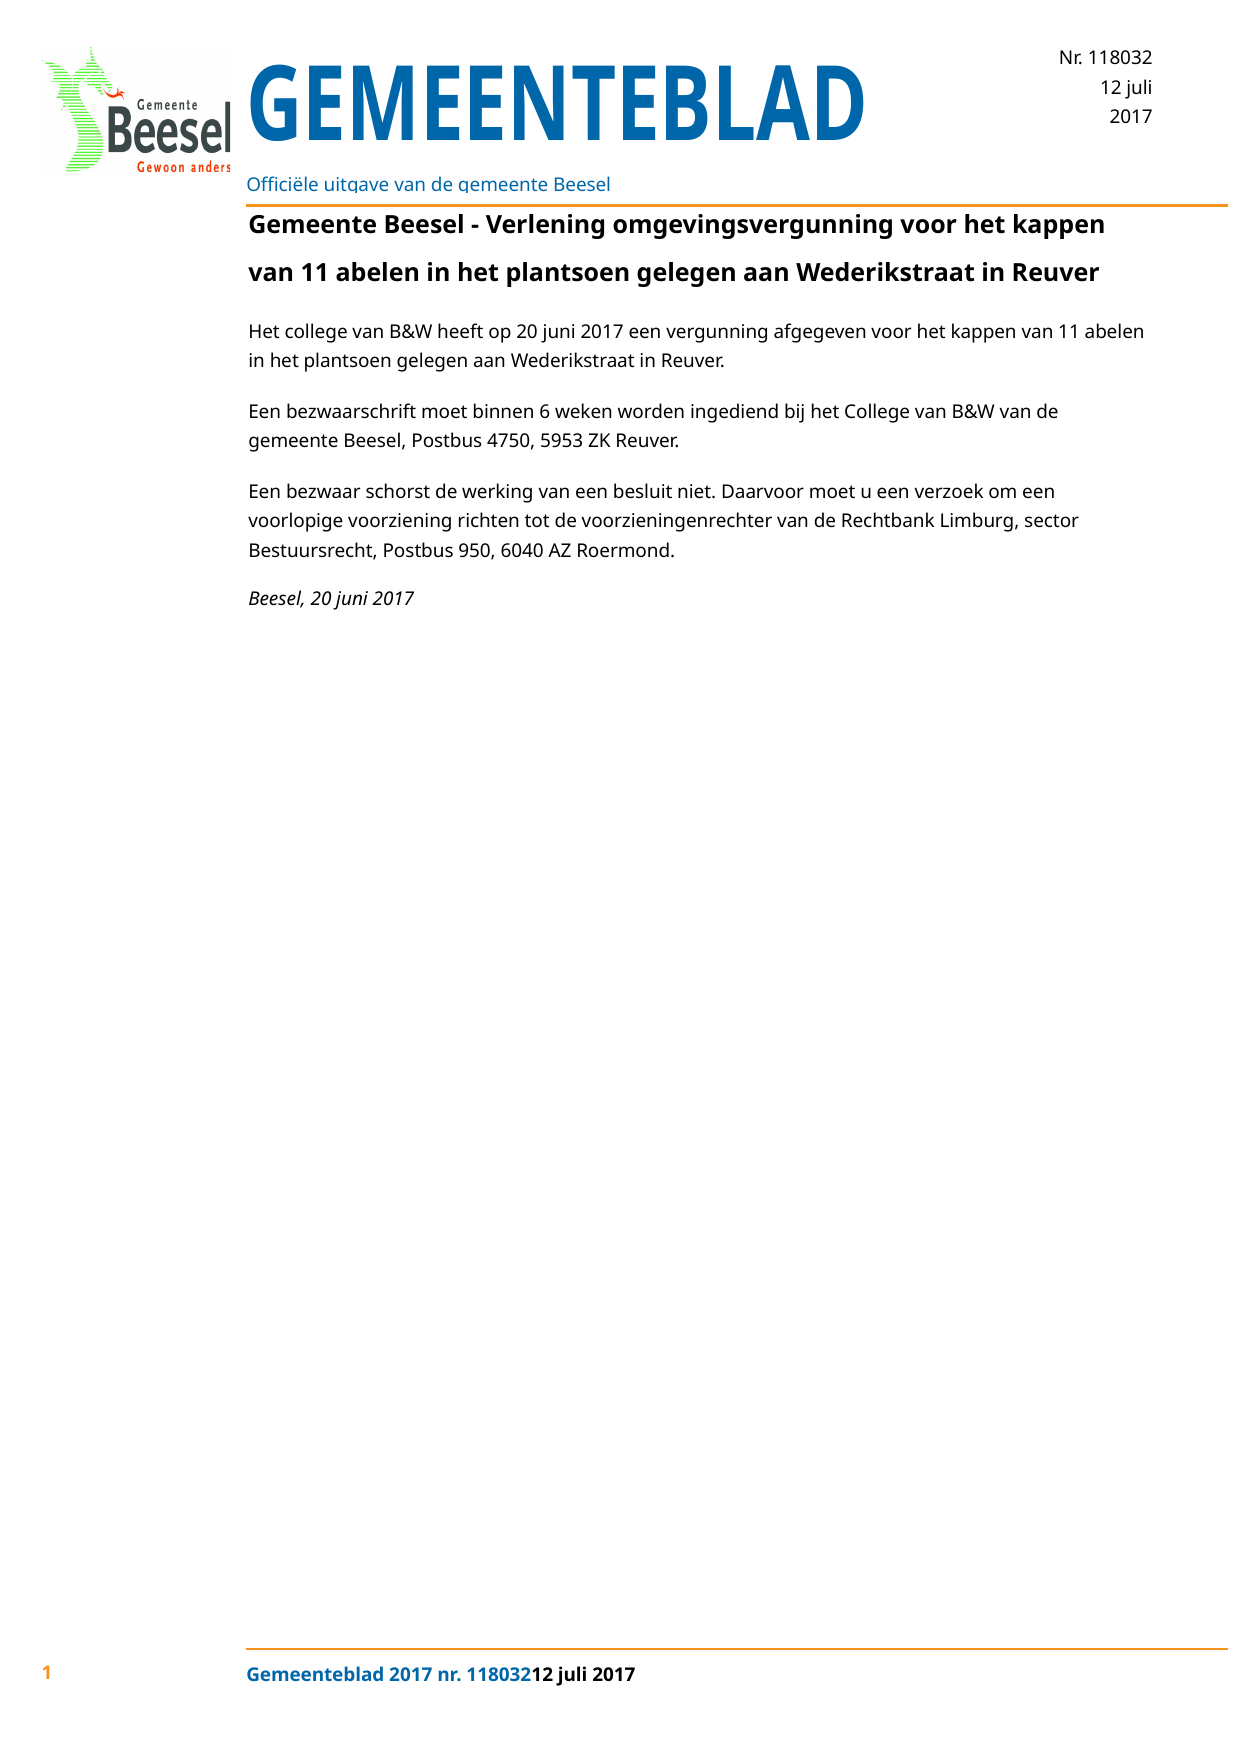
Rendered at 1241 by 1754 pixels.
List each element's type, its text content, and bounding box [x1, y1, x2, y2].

text Beesel, 20 juni 2017 [248, 585, 1152, 611]
text Een bezwaar schorst de werking van een besluit niet. Daarvoor moet u een verzoek om een voorlopige voorziening richten tot de voorzieningenrechter van de Rechtbank Limburg, sector Bestuursrecht, Postbus 950, 6040 AZ Roermond. [248, 478, 1152, 563]
text Een bezwaarschrift moet binnen 6 weken worden ingediend bij het College van B&W van de gemeente Beesel, Postbus 4750, 5953 ZK Reuver. [248, 398, 1152, 453]
text Gemeente Beesel - Verlening omgevingsvergunning voor het kappen van 11 abelen in het plantsoen gelegen aan Wederikstraat in Reuver [248, 207, 1152, 288]
text Het college van B&W heeft op 20 juni 2017 een vergunning afgegeven voor het kappen van 11 abelen in het plantsoen gelegen aan Wederikstraat in Reuver. [248, 318, 1152, 373]
picture [41, 47, 231, 172]
